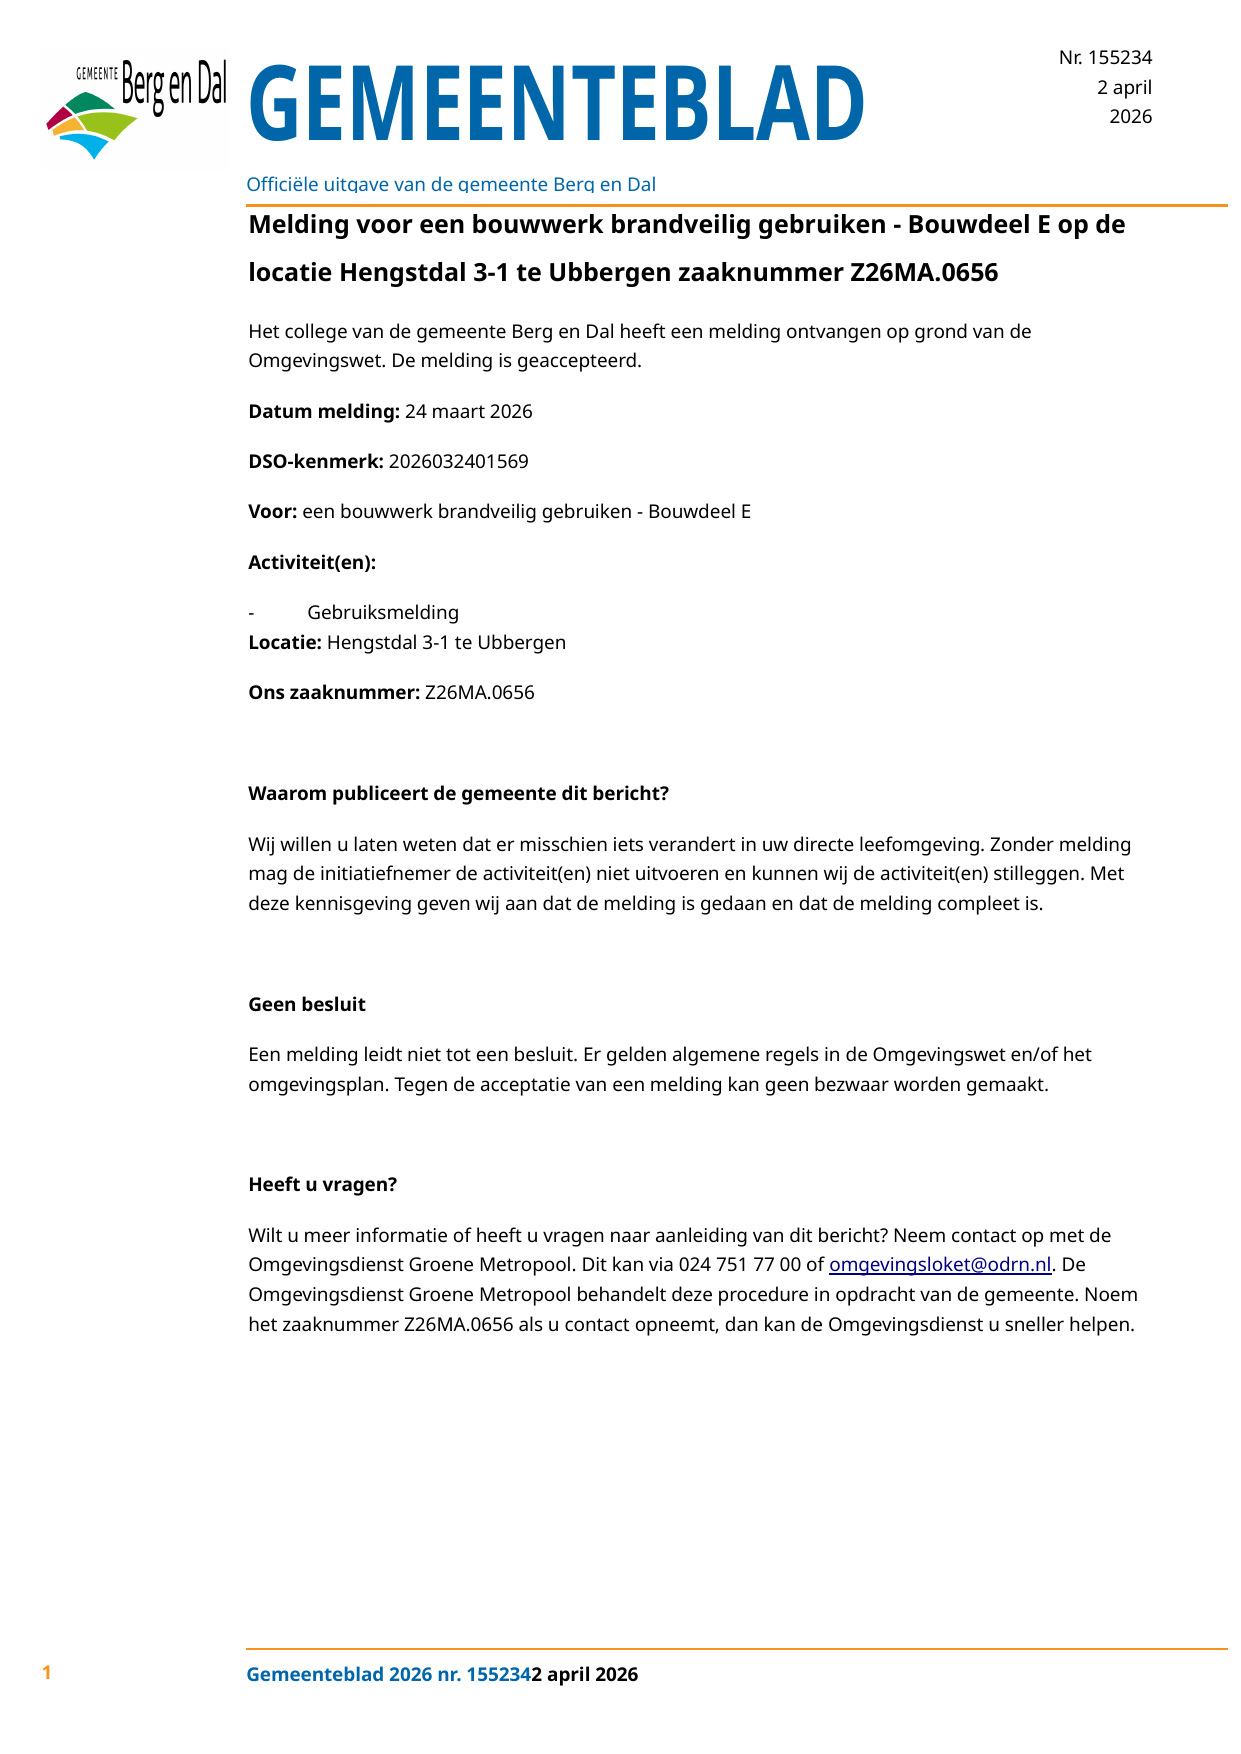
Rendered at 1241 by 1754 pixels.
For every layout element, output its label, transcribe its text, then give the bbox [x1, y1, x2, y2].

text Activiteit(en): [248, 549, 1152, 575]
text Datum melding: 24 maart 2026 [248, 398, 1152, 424]
text DSO-kenmerk: 2026032401569 [248, 448, 1152, 474]
text Locatie: Hengstdal 3-1 te Ubbergen [248, 629, 1152, 655]
picture [41, 47, 231, 172]
text Voor: een bouwwerk brandveilig gebruiken - Bouwdeel E [248, 499, 1152, 524]
list Gebruiksmelding [248, 599, 1152, 625]
text Wij willen u laten weten dat er misschien iets verandert in uw directe leefomgeving. Zonder melding mag de initiatiefnemer de activiteit(en) niet uitvoeren en kunnen wij de activiteit(en) stilleggen. Met deze kennisgeving geven wij aan dat de melding is gedaan en dat de melding compleet is. [248, 831, 1152, 916]
text Heeft u vragen? [248, 1172, 1152, 1197]
text Melding voor een bouwwerk brandveilig gebruiken - Bouwdeel E op de locatie Hengstdal 3-1 te Ubbergen zaaknummer Z26MA.0656 [248, 207, 1152, 288]
text Een melding leidt niet tot een besluit. Er gelden algemene regels in de Omgevingswet en/of het omgevingsplan. Tegen de acceptatie van een melding kan geen bezwaar worden gemaakt. [248, 1041, 1152, 1097]
text Het college van de gemeente Berg en Dal heeft een melding ontvangen op grond van de Omgevingswet. De melding is geaccepteerd. [248, 318, 1152, 373]
text Geen besluit [248, 991, 1152, 1017]
text Wilt u meer informatie of heeft u vragen naar aanleiding van dit bericht? Neem contact op met de Omgevingsdienst Groene Metropool. Dit kan via 024 751 77 00 of omgevingsloket@odrn.nl. De Omgevingsdienst Groene Metropool behandelt deze procedure in opdracht van de gemeente. Noem het zaaknummer Z26MA.0656 als u contact opneemt, dan kan de Omgevingsdienst u sneller helpen. [248, 1222, 1152, 1337]
text Ons zaaknummer: Z26MA.0656 [248, 679, 1152, 705]
text Waarom publiceert de gemeente dit bericht? [248, 780, 1152, 806]
